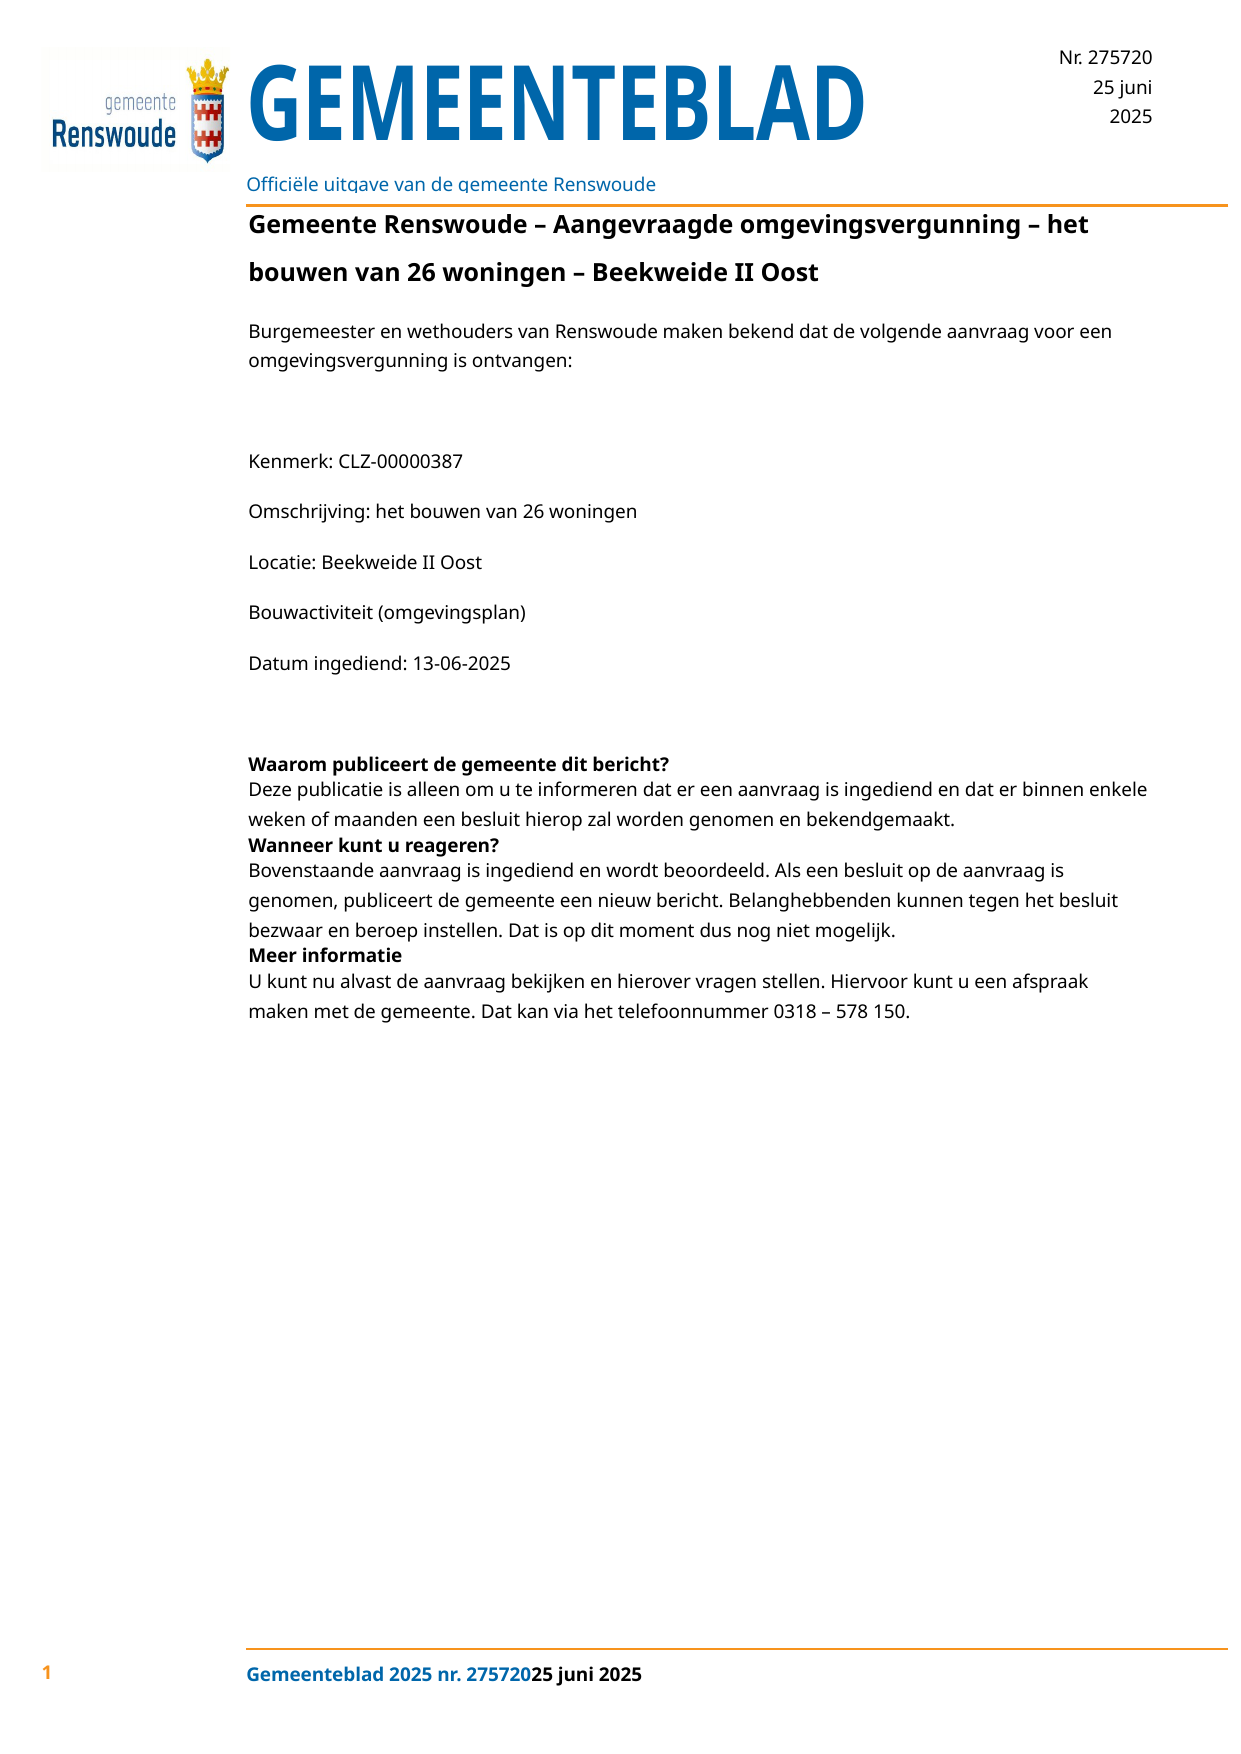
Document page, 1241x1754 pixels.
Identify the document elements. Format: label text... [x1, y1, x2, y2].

text Datum ingediend: 13-06-2025 [248, 650, 1152, 676]
table_cell U kunt nu alvast de aanvraag bekijken en hierover vragen stellen. Hiervoor kunt u een afspraak maken met de gemeente. Dat kan via het telefoonnummer 0318 – 578 150. [248, 968, 1152, 1024]
text Bouwactiviteit (omgevingsplan) [248, 599, 1152, 625]
table_header Waarom publiceert de gemeente dit bericht? [248, 751, 1152, 777]
text Burgemeester en wethouders van Renswoude maken bekend dat de volgende aanvraag voor een omgevingsvergunning is ontvangen: [248, 318, 1152, 373]
text Gemeente Renswoude – Aangevraagde omgevingsvergunning – het bouwen van 26 woningen – Beekweide II Oost [248, 207, 1152, 288]
table_cell Deze publicatie is alleen om u te informeren dat er een aanvraag is ingediend en dat er binnen enkele weken of maanden een besluit hierop zal worden genomen en bekendgemaakt. [248, 777, 1152, 832]
picture [41, 47, 231, 172]
table_cell Wanneer kunt u reageren? [248, 832, 1152, 858]
text Locatie: Beekweide II Oost [248, 549, 1152, 575]
text Omschrijving: het bouwen van 26 woningen [248, 499, 1152, 524]
table_cell Bovenstaande aanvraag is ingediend en wordt beoordeeld. Als een besluit op de aanvraag is genomen, publiceert de gemeente een nieuw bericht. Belanghebbenden kunnen tegen het besluit bezwaar en beroep instellen. Dat is op dit moment dus nog niet mogelijk. [248, 858, 1152, 943]
text Kenmerk: CLZ-00000387 [248, 448, 1152, 474]
table_cell Meer informatie [248, 943, 1152, 968]
